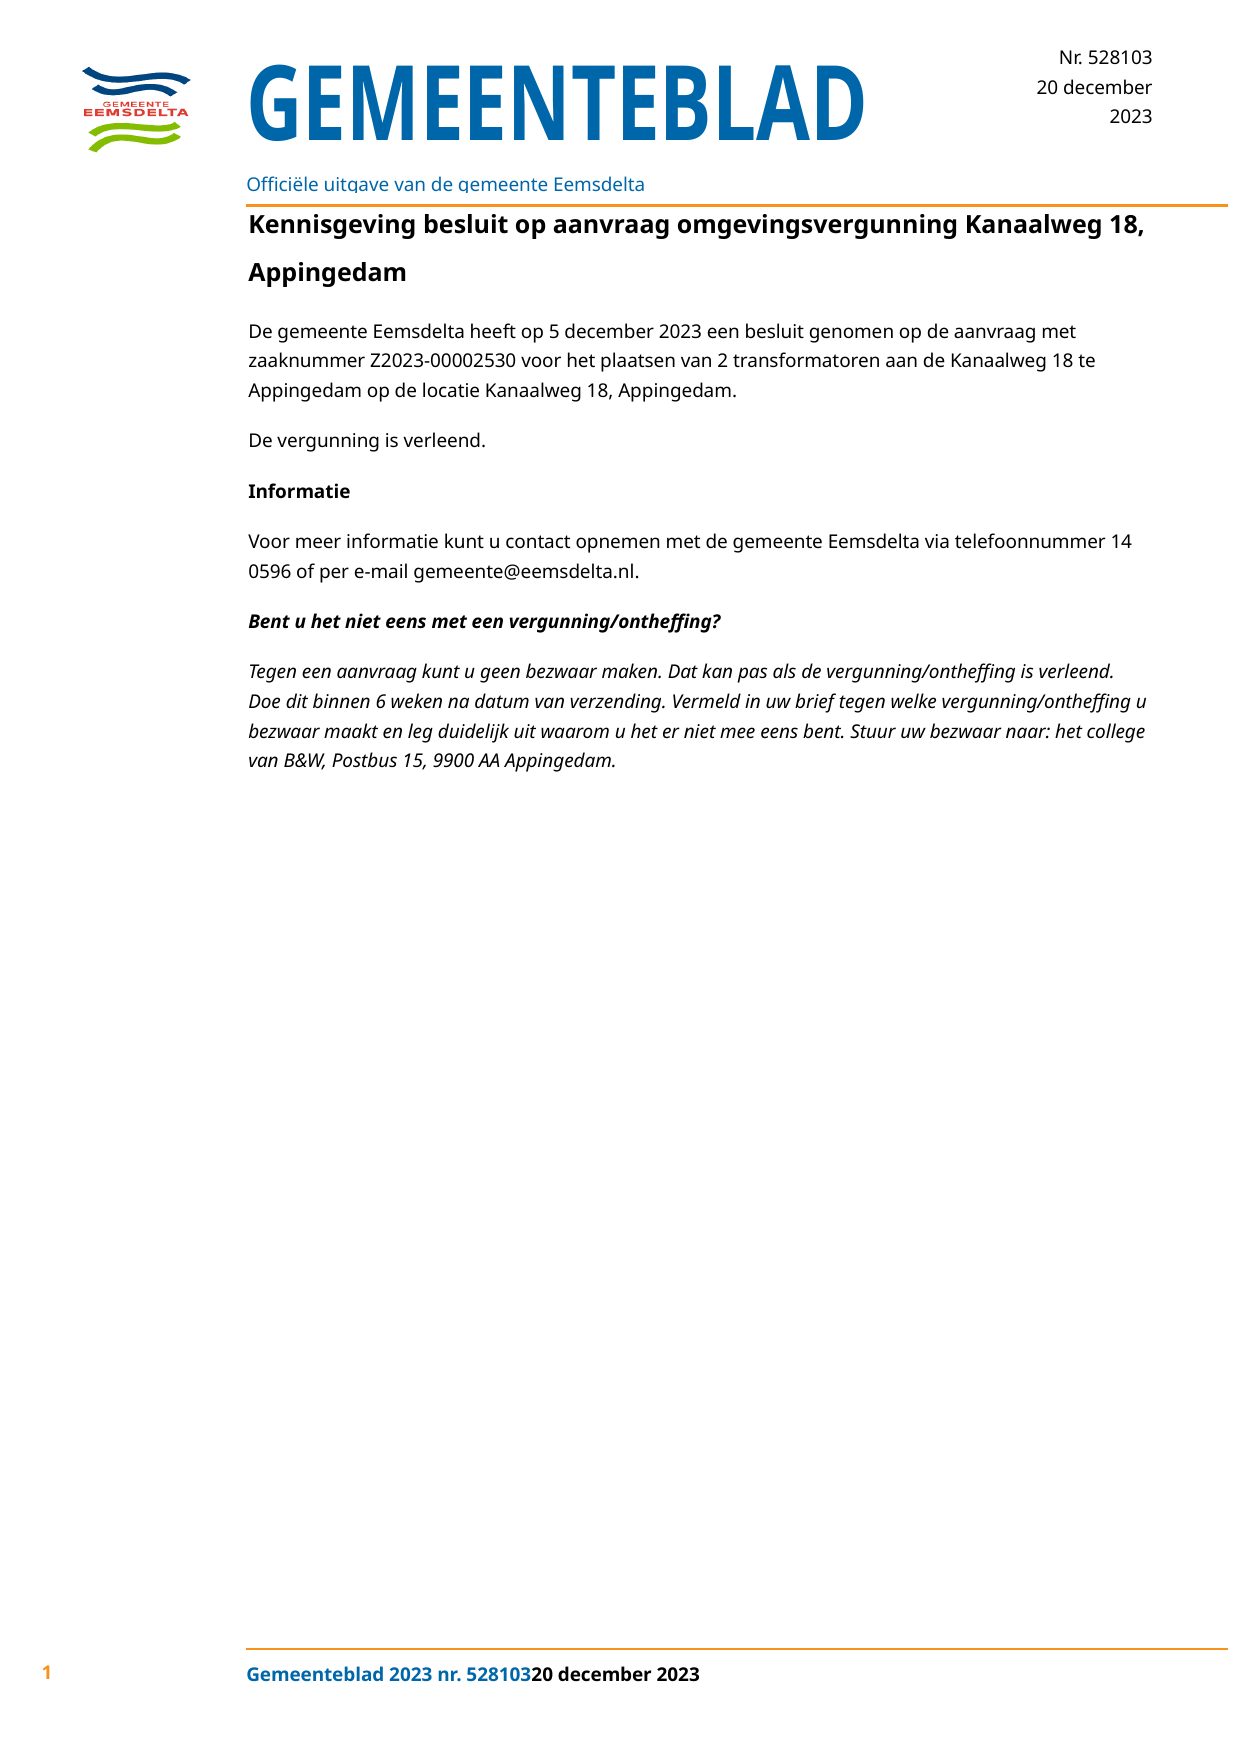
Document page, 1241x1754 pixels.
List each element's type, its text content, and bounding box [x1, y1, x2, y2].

text De vergunning is verleend. [248, 427, 1152, 453]
text Bent u het niet eens met een vergunning/ontheffing? [248, 608, 1152, 634]
text Kennisgeving besluit op aanvraag omgevingsvergunning Kanaalweg 18, Appingedam [248, 207, 1152, 288]
text Informatie [248, 478, 1152, 504]
text Voor meer informatie kunt u contact opnemen met de gemeente Eemsdelta via telefoonnummer 14 0596 of per e-mail gemeente@eemsdelta.nl. [248, 528, 1152, 584]
picture [41, 47, 231, 172]
text De gemeente Eemsdelta heeft op 5 december 2023 een besluit genomen op de aanvraag met zaaknummer Z2023-00002530 voor het plaatsen van 2 transformatoren aan de Kanaalweg 18 te Appingedam op de locatie Kanaalweg 18, Appingedam. [248, 318, 1152, 403]
text Tegen een aanvraag kunt u geen bezwaar maken. Dat kan pas als de vergunning/ontheffing is verleend. Doe dit binnen 6 weken na datum van verzending. Vermeld in uw brief tegen welke vergunning/ontheffing u bezwaar maakt en leg duidelijk uit waarom u het er niet mee eens bent. Stuur uw bezwaar naar: het college van B&W, Postbus 15, 9900 AA Appingedam. [248, 659, 1152, 773]
